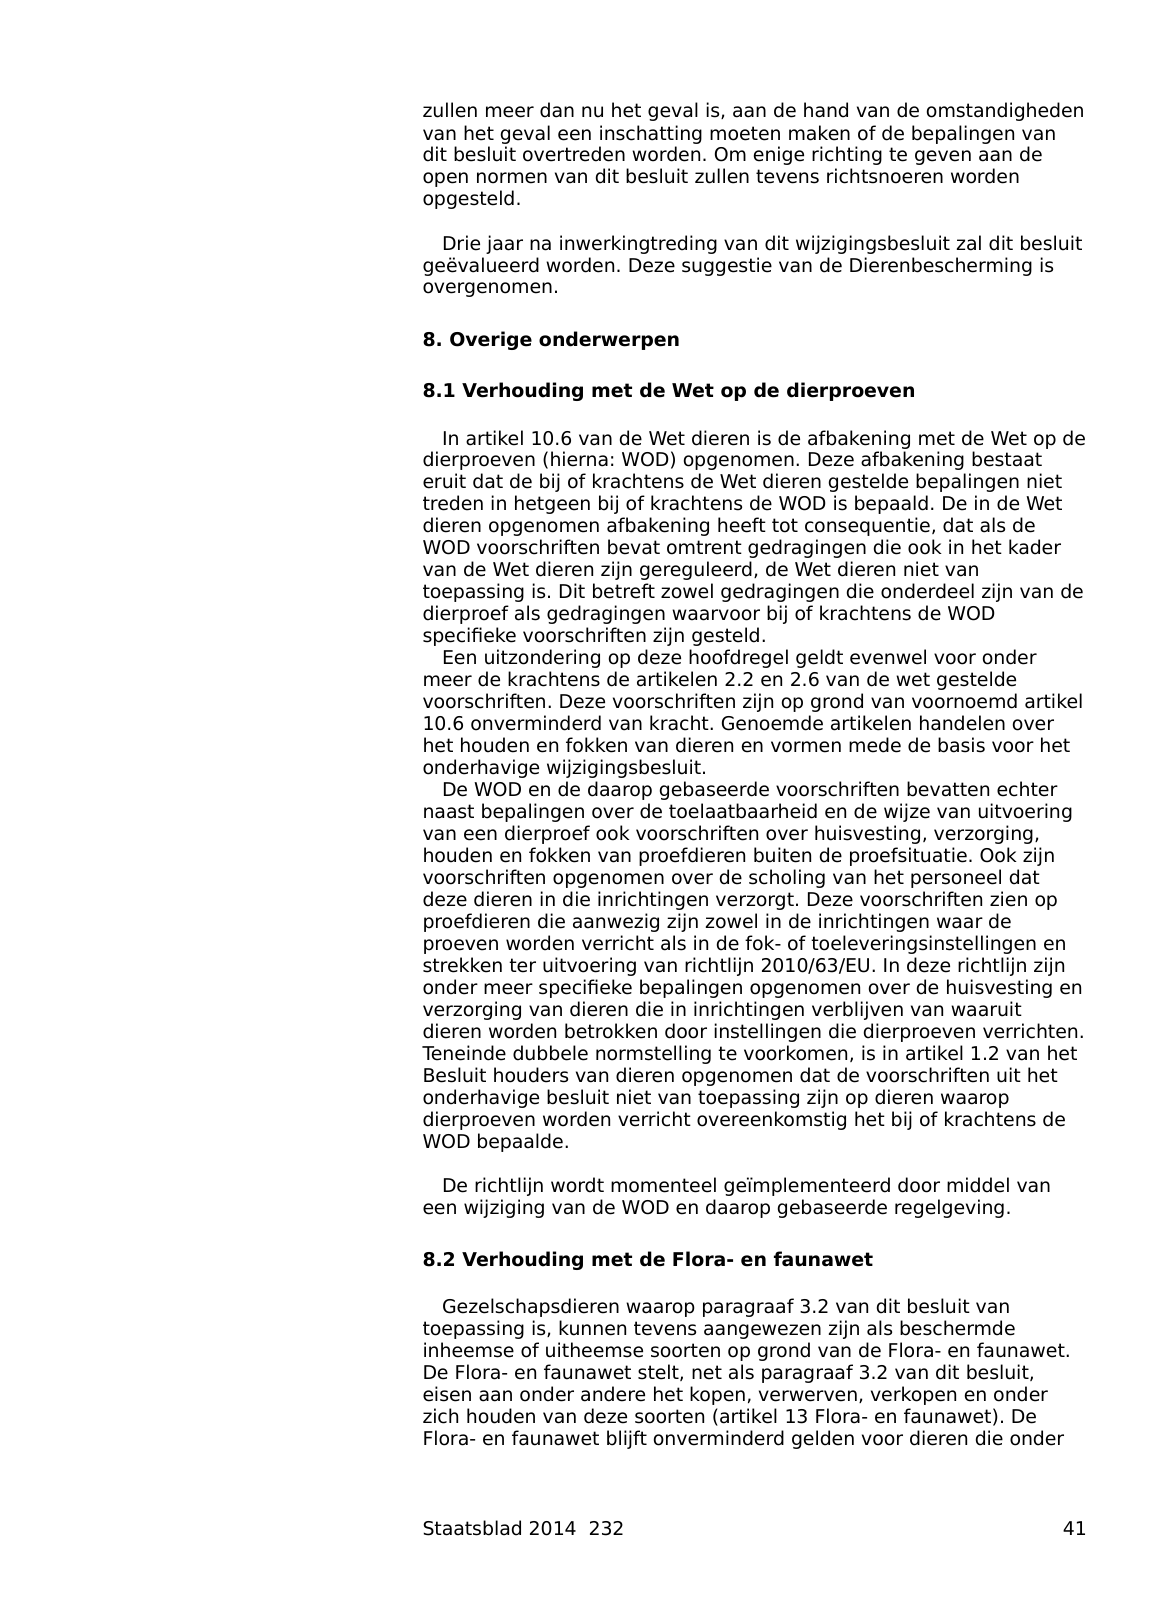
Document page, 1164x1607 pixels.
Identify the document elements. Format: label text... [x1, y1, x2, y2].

subtitle 8. Overige onderwerpen [422, 328, 1087, 350]
text De richtlijn wordt momenteel geïmplementeerd door middel van een wijziging van de WOD en daarop gebaseerde regelgeving. [422, 1175, 1087, 1219]
text De WOD en de daarop gebaseerde voorschriften bevatten echter naast bepalingen over de toelaatbaarheid en de wijze van uitvoering van een dierproef ook voorschriften over huisvesting, verzorging, houden en fokken van proefdieren buiten de proefsituatie. Ook zijn voorschriften opgenomen over de scholing van het personeel dat deze dieren in die inrichtingen verzorgt. Deze voorschriften zien op proefdieren die aanwezig zijn zowel in de inrichtingen waar de proeven worden verricht als in de fok- of toeleveringsinstellingen en strekken ter uitvoering van richtlijn 2010/63/EU. In deze richtlijn zijn onder meer specifieke bepalingen opgenomen over de huisvesting en verzorging van dieren die in inrichtingen verblijven van waaruit dieren worden betrokken door instellingen die dierproeven verrichten. Teneinde dubbele normstelling te voorkomen, is in artikel 1.2 van het Besluit houders van dieren opgenomen dat de voorschriften uit het onderhavige besluit niet van toepassing zijn op dieren waarop dierproeven worden verricht overeenkomstig het bij of krachtens de WOD bepaalde. [422, 779, 1087, 1153]
text zullen meer dan nu het geval is, aan de hand van de omstandigheden van het geval een inschatting moeten maken of de bepalingen van dit besluit overtreden worden. Om enige richting te geven aan de open normen van dit besluit zullen tevens richtsnoeren worden opgesteld. [422, 100, 1087, 210]
subtitle 8.1 Verhouding met de Wet op de dierproeven [422, 380, 1087, 402]
subtitle 8.2 Verhouding met de Flora- en faunawet [422, 1249, 1087, 1271]
text Een uitzondering op deze hoofdregel geldt evenwel voor onder meer de krachtens de artikelen 2.2 en 2.6 van de wet gestelde voorschriften. Deze voorschriften zijn op grond van voornoemd artikel 10.6 onverminderd van kracht. Genoemde artikelen handelen over het houden en fokken van dieren en vormen mede de basis voor het onderhavige wijzigingsbesluit. [422, 647, 1087, 779]
text Gezelschapsdieren waarop paragraaf 3.2 van dit besluit van toepassing is, kunnen tevens aangewezen zijn als beschermde inheemse of uitheemse soorten op grond van de Flora- en faunawet. De Flora- en faunawet stelt, net als paragraaf 3.2 van dit besluit, eisen aan onder andere het kopen, verwerven, verkopen en onder zich houden van deze soorten (artikel 13 Flora- en faunawet). De Flora- en faunawet blijft onverminderd gelden voor dieren die onder [422, 1296, 1087, 1450]
text In artikel 10.6 van de Wet dieren is de afbakening met de Wet op de dierproeven (hierna: WOD) opgenomen. Deze afbakening bestaat eruit dat de bij of krachtens de Wet dieren gestelde bepalingen niet treden in hetgeen bij of krachtens de WOD is bepaald. De in de Wet dieren opgenomen afbakening heeft tot consequentie, dat als de WOD voorschriften bevat omtrent gedragingen die ook in het kader van de Wet dieren zijn gereguleerd, de Wet dieren niet van toepassing is. Dit betreft zowel gedragingen die onderdeel zijn van de dierproef als gedragingen waarvoor bij of krachtens de WOD specifieke voorschriften zijn gesteld. [422, 427, 1087, 647]
text Drie jaar na inwerkingtreding van dit wijzigingsbesluit zal dit besluit geëvalueerd worden. Deze suggestie van de Dierenbescherming is overgenomen. [422, 232, 1087, 298]
